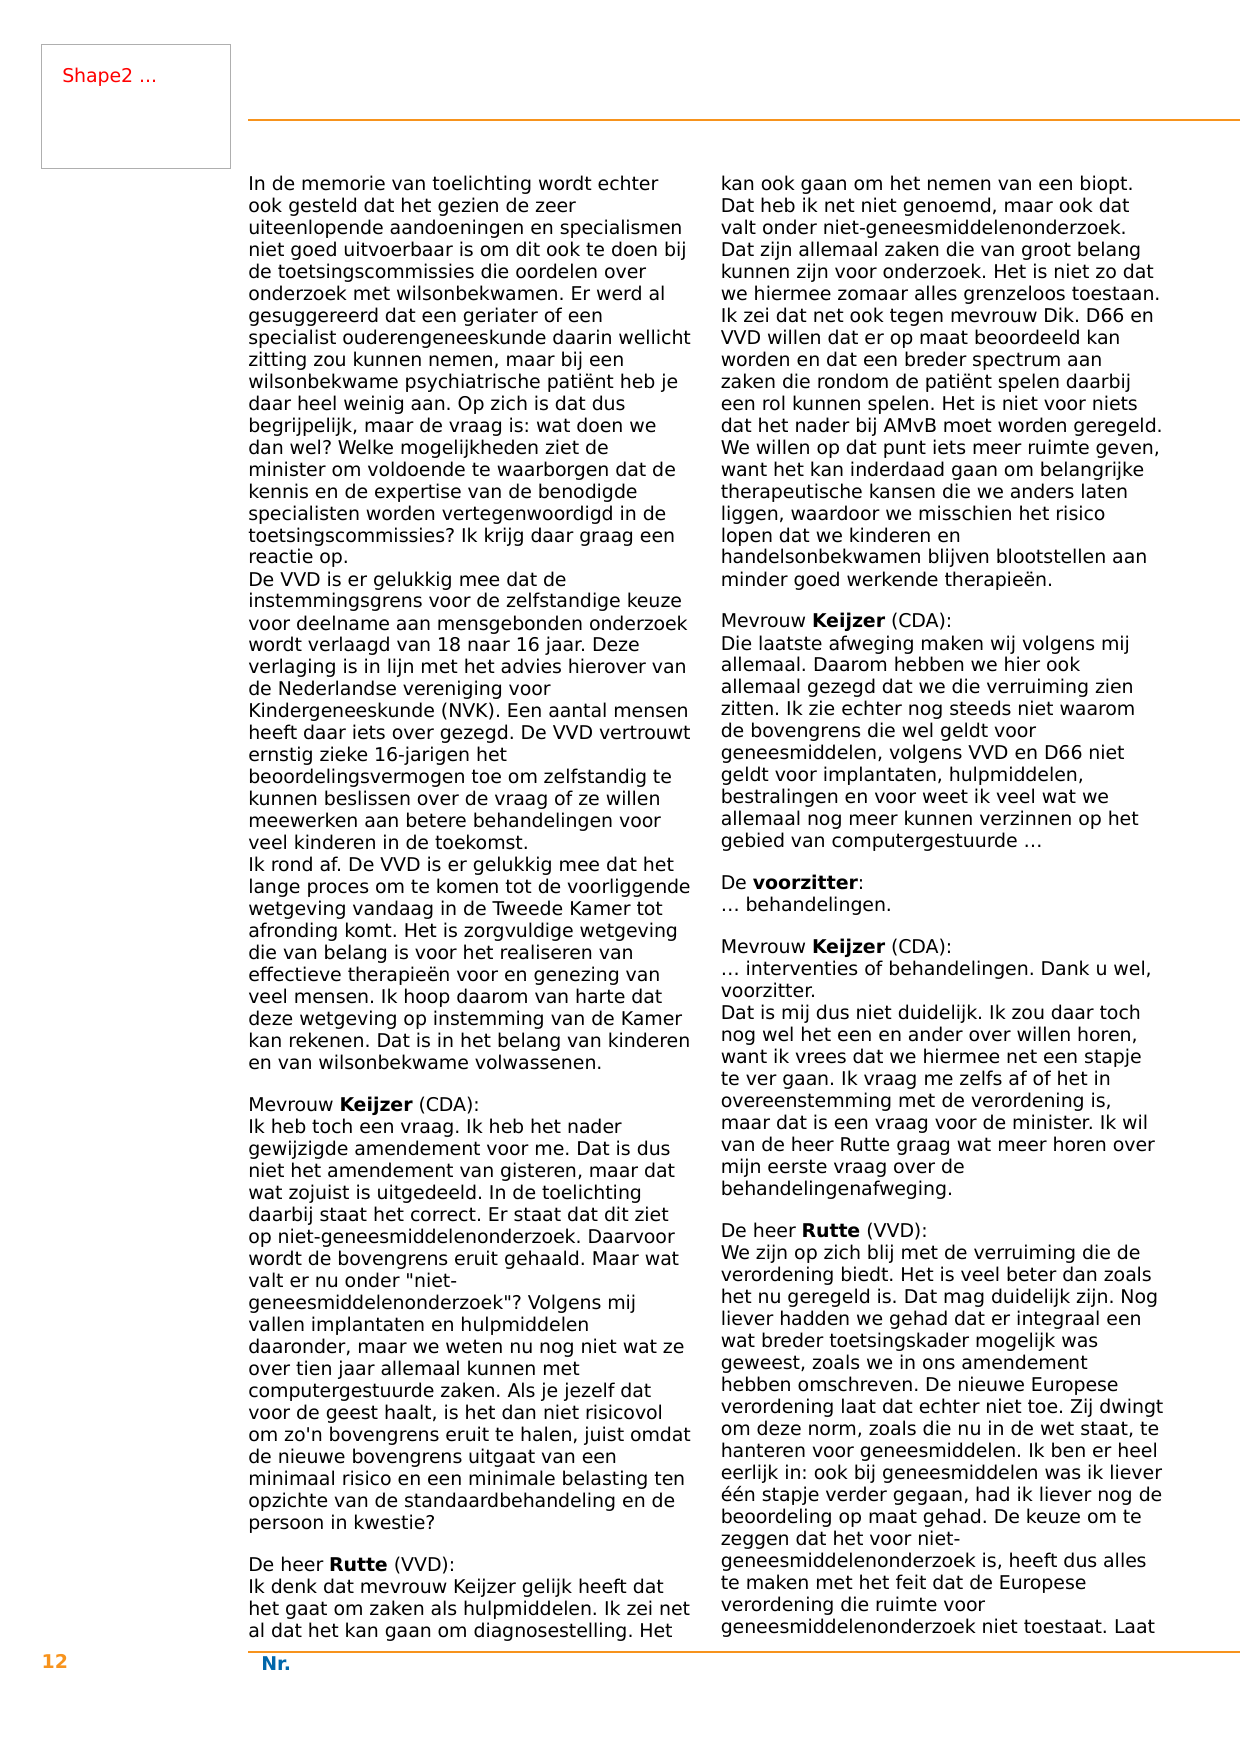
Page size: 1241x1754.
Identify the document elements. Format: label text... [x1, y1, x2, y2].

text De heer Rutte (VVD): [721, 1220, 1163, 1242]
text kan ook gaan om het nemen van een biopt. Dat heb ik net niet genoemd, maar ook dat valt onder niet-geneesmiddelenonderzoek. Dat zijn allemaal zaken die van groot belang kunnen zijn voor onderzoek. Het is niet zo dat we hiermee zomaar alles grenzeloos toestaan. Ik zei dat net ook tegen mevrouw Dik. D66 en VVD willen dat er op maat beoordeeld kan worden en dat een breder spectrum aan zaken die rondom de patiënt spelen daarbij een rol kunnen spelen. Het is niet voor niets dat het nader bij AMvB moet worden geregeld. We willen op dat punt iets meer ruimte geven, want het kan inderdaad gaan om belangrijke therapeutische kansen die we anders laten liggen, waardoor we misschien het risico lopen dat we kinderen en handelsonbekwamen blijven blootstellen aan minder goed werkende therapieën. [721, 173, 1163, 590]
text Mevrouw Keijzer (CDA): [721, 610, 1163, 632]
text De voorzitter: [721, 872, 1163, 894]
text De VVD is er gelukkig mee dat de instemmingsgrens voor de zelfstandige keuze voor deelname aan mensgebonden onderzoek wordt verlaagd van 18 naar 16 jaar. Deze verlaging is in lijn met het advies hierover van de Nederlandse vereniging voor Kindergeneeskunde (NVK). Een aantal mensen heeft daar iets over gezegd. De VVD vertrouwt ernstig zieke 16-jarigen het beoordelingsvermogen toe om zelfstandig te kunnen beslissen over de vraag of ze willen meewerken aan betere behandelingen voor veel kinderen in de toekomst. [248, 568, 691, 854]
text Ik denk dat mevrouw Keijzer gelijk heeft dat het gaat om zaken als hulpmiddelen. Ik zei net al dat het kan gaan om diagnosestelling. Het [248, 1576, 691, 1641]
text We zijn op zich blij met de verruiming die de verordening biedt. Het is veel beter dan zoals het nu geregeld is. Dat mag duidelijk zijn. Nog liever hadden we gehad dat er integraal een wat breder toetsingskader mogelijk was geweest, zoals we in ons amendement hebben omschreven. De nieuwe Europese verordening laat dat echter niet toe. Zij dwingt om deze norm, zoals die nu in de wet staat, te hanteren voor geneesmiddelen. Ik ben er heel eerlijk in: ook bij geneesmiddelen was ik liever één stapje verder gegaan, had ik liever nog de beoordeling op maat gehad. De keuze om te zeggen dat het voor niet-geneesmiddelenonderzoek is, heeft dus alles te maken met het feit dat de Europese verordening die ruimte voor geneesmiddelenonderzoek niet toestaat. Laat [721, 1242, 1163, 1637]
text Mevrouw Keijzer (CDA): [721, 936, 1163, 958]
text … interventies of behandelingen. Dank u wel, voorzitter. [721, 958, 1163, 1002]
text Ik heb toch een vraag. Ik heb het nader gewijzigde amendement voor me. Dat is dus niet het amendement van gisteren, maar dat wat zojuist is uitgedeeld. In de toelichting daarbij staat het correct. Er staat dat dit ziet op niet-geneesmiddelenonderzoek. Daarvoor wordt de bovengrens eruit gehaald. Maar wat valt er nu onder "niet-geneesmiddelenonderzoek"? Volgens mij vallen implantaten en hulpmiddelen daaronder, maar we weten nu nog niet wat ze over tien jaar allemaal kunnen met computergestuurde zaken. Als je jezelf dat voor de geest haalt, is het dan niet risicovol om zo'n bovengrens eruit te halen, juist omdat de nieuwe bovengrens uitgaat van een minimaal risico en een minimale belasting ten opzichte van de standaardbehandeling en de persoon in kwestie? [248, 1116, 691, 1533]
text De heer Rutte (VVD): [248, 1553, 691, 1576]
text In de memorie van toelichting wordt echter ook gesteld dat het gezien de zeer uiteenlopende aandoeningen en specialismen niet goed uitvoerbaar is om dit ook te doen bij de toetsingscommissies die oordelen over onderzoek met wilsonbekwamen. Er werd al gesuggereerd dat een geriater of een specialist ouderengeneeskunde daarin wellicht zitting zou kunnen nemen, maar bij een wilsonbekwame psychiatrische patiënt heb je daar heel weinig aan. Op zich is dat dus begrijpelijk, maar de vraag is: wat doen we dan wel? Welke mogelijkheden ziet de minister om voldoende te waarborgen dat de kennis en de expertise van de benodigde specialisten worden vertegenwoordigd in de toetsingscommissies? Ik krijg daar graag een reactie op. [248, 173, 691, 568]
text … behandelingen. [721, 894, 1163, 916]
text Die laatste afweging maken wij volgens mij allemaal. Daarom hebben we hier ook allemaal gezegd dat we die verruiming zien zitten. Ik zie echter nog steeds niet waarom de bovengrens die wel geldt voor geneesmiddelen, volgens VVD en D66 niet geldt voor implantaten, hulpmiddelen, bestralingen en voor weet ik veel wat we allemaal nog meer kunnen verzinnen op het gebied van computergestuurde … [721, 632, 1163, 852]
text Mevrouw Keijzer (CDA): [248, 1094, 691, 1116]
text Dat is mij dus niet duidelijk. Ik zou daar toch nog wel het een en ander over willen horen, want ik vrees dat we hiermee net een stapje te ver gaan. Ik vraag me zelfs af of het in overeenstemming met de verordening is, maar dat is een vraag voor de minister. Ik wil van de heer Rutte graag wat meer horen over mijn eerste vraag over de behandelingenafweging. [721, 1002, 1163, 1200]
text Ik rond af. De VVD is er gelukkig mee dat het lange proces om te komen tot de voorliggende wetgeving vandaag in de Tweede Kamer tot afronding komt. Het is zorgvuldige wetgeving die van belang is voor het realiseren van effectieve therapieën voor en genezing van veel mensen. Ik hoop daarom van harte dat deze wetgeving op instemming van de Kamer kan rekenen. Dat is in het belang van kinderen en van wilsonbekwame volwassenen. [248, 854, 691, 1074]
